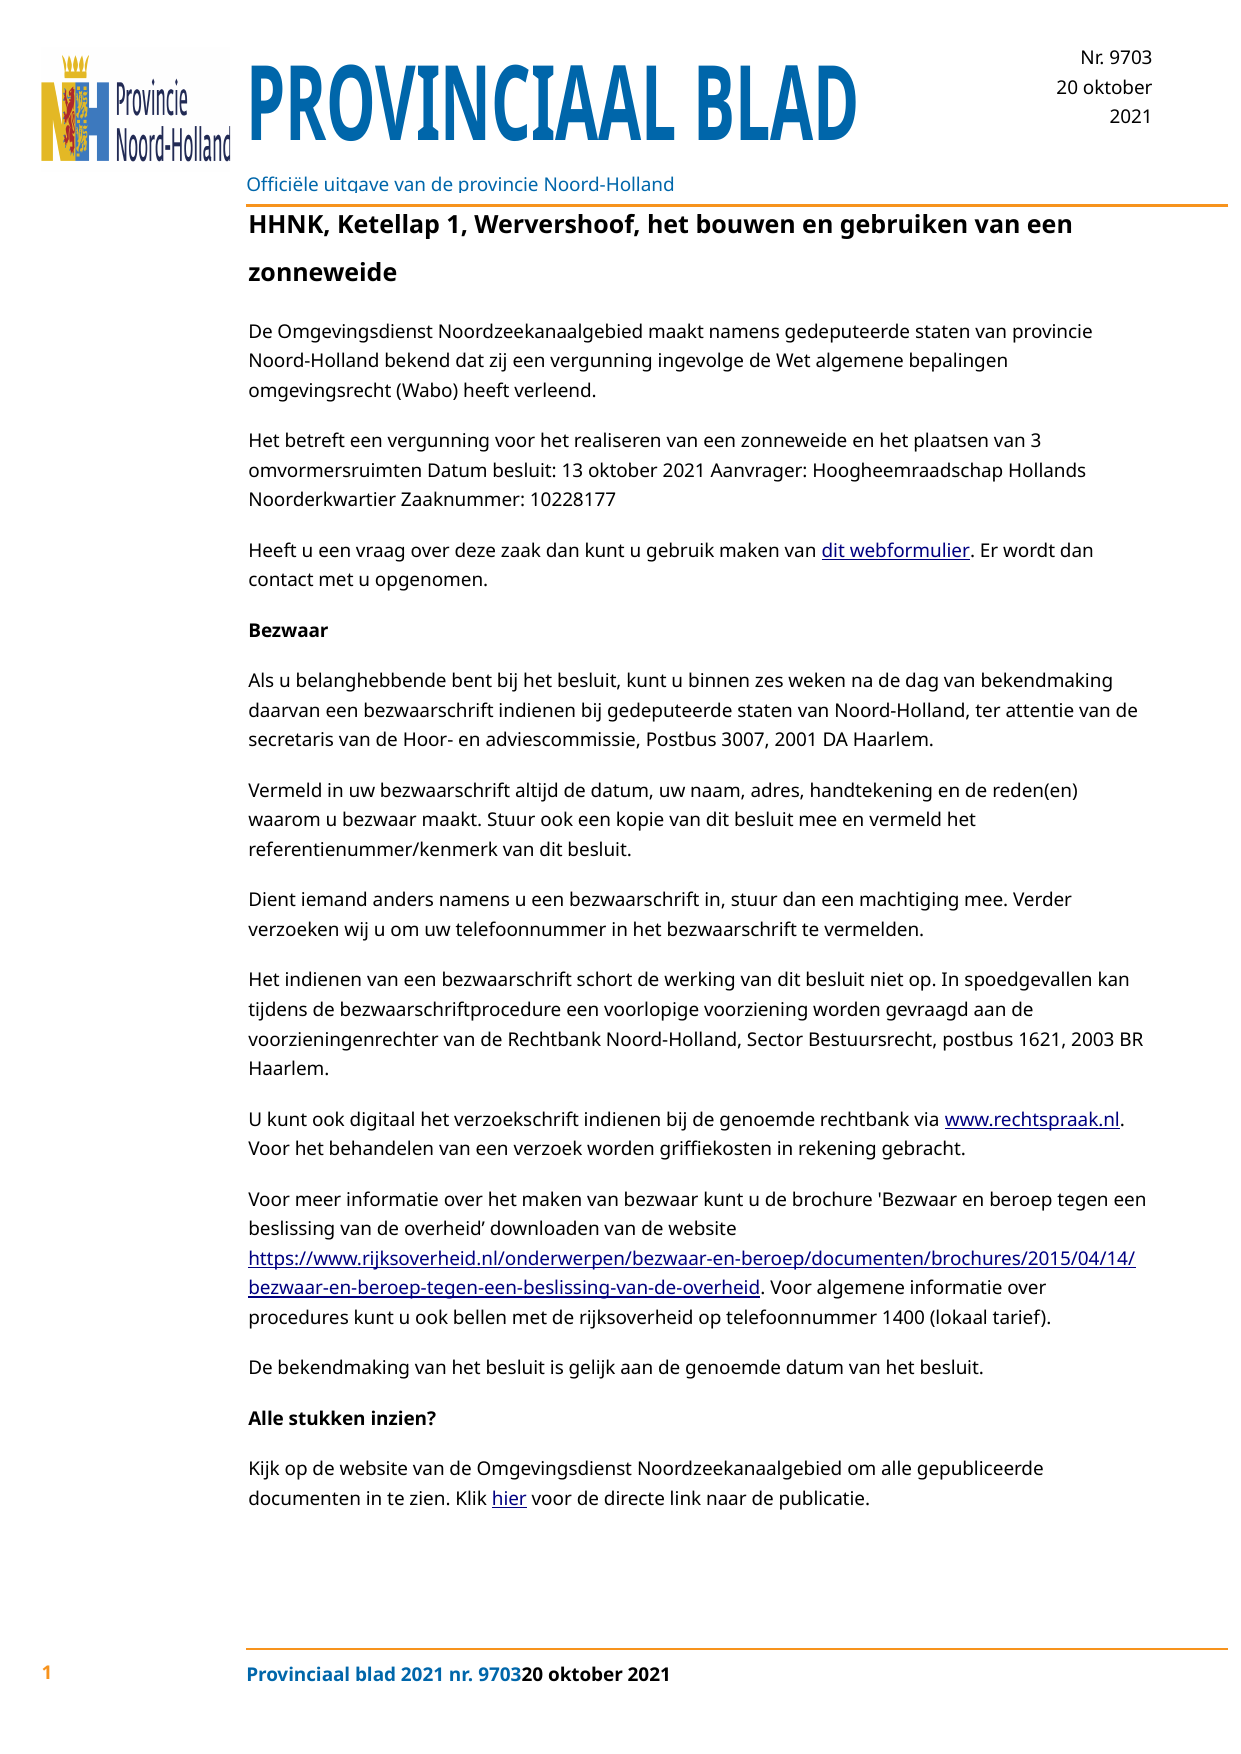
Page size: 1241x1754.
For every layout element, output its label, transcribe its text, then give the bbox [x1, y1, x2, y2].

text Het betreft een vergunning voor het realiseren van een zonneweide en het plaatsen van 3 omvormersruimten Datum besluit: 13 oktober 2021 Aanvrager: Hoogheemraadschap Hollands Noorderkwartier Zaaknummer: 10228177 [248, 427, 1152, 512]
text De Omgevingsdienst Noordzeekanaalgebied maakt namens gedeputeerde staten van provincie Noord-Holland bekend dat zij een vergunning ingevolge de Wet algemene bepalingen omgevingsrecht (Wabo) heeft verleend. [248, 318, 1152, 403]
text Bezwaar [248, 617, 1152, 643]
text De bekendmaking van het besluit is gelijk aan de genoemde datum van het besluit. [248, 1354, 1152, 1380]
text Vermeld in uw bezwaarschrift altijd de datum, uw naam, adres, handtekening en de reden(en) waarom u bezwaar maakt. Stuur ook een kopie van dit besluit mee en vermeld het referentienummer/kenmerk van dit besluit. [248, 777, 1152, 862]
text Heeft u een vraag over deze zaak dan kunt u gebruik maken van dit webformulier. Er wordt dan contact met u opgenomen. [248, 537, 1152, 592]
text Voor meer informatie over het maken van bezwaar kunt u de brochure 'Bezwaar en beroep tegen een beslissing van de overheid’ downloaden van de website https://www.rijksoverheid.nl/onderwerpen/bezwaar-en-beroep/documenten/brochures/2015/04/14/bezwaar-en-beroep-tegen-een-beslissing-van-de-overheid. Voor algemene informatie over procedures kunt u ook bellen met de rijksoverheid op telefoonnummer 1400 (lokaal tarief). [248, 1186, 1152, 1330]
text Het indienen van een bezwaarschrift schort de werking van dit besluit niet op. In spoedgevallen kan tijdens de bezwaarschriftprocedure een voorlopige voorziening worden gevraagd aan de voorzieningenrechter van de Rechtbank Noord-Holland, Sector Bestuursrecht, postbus 1621, 2003 BR Haarlem. [248, 967, 1152, 1081]
text Kijk op de website van de Omgevingsdienst Noordzeekanaalgebied om alle gepubliceerde documenten in te zien. Klik hier voor de directe link naar de publicatie. [248, 1455, 1152, 1511]
text Dient iemand anders namens u een bezwaarschrift in, stuur dan een machtiging mee. Verder verzoeken wij u om uw telefoonnummer in het bezwaarschrift te vermelden. [248, 887, 1152, 942]
text U kunt ook digitaal het verzoekschrift indienen bij de genoemde rechtbank via www.rechtspraak.nl. Voor het behandelen van een verzoek worden griffiekosten in rekening gebracht. [248, 1106, 1152, 1161]
text Alle stukken inzien? [248, 1405, 1152, 1431]
picture [41, 47, 231, 172]
text HHNK, Ketellap 1, Wervershoof, het bouwen en gebruiken van een zonneweide [248, 207, 1152, 288]
text Als u belanghebbende bent bij het besluit, kunt u binnen zes weken na de dag van bekendmaking daarvan een bezwaarschrift indienen bij gedeputeerde staten van Noord-Holland, ter attentie van de secretaris van de Hoor- en adviescommissie, Postbus 3007, 2001 DA Haarlem. [248, 667, 1152, 752]
